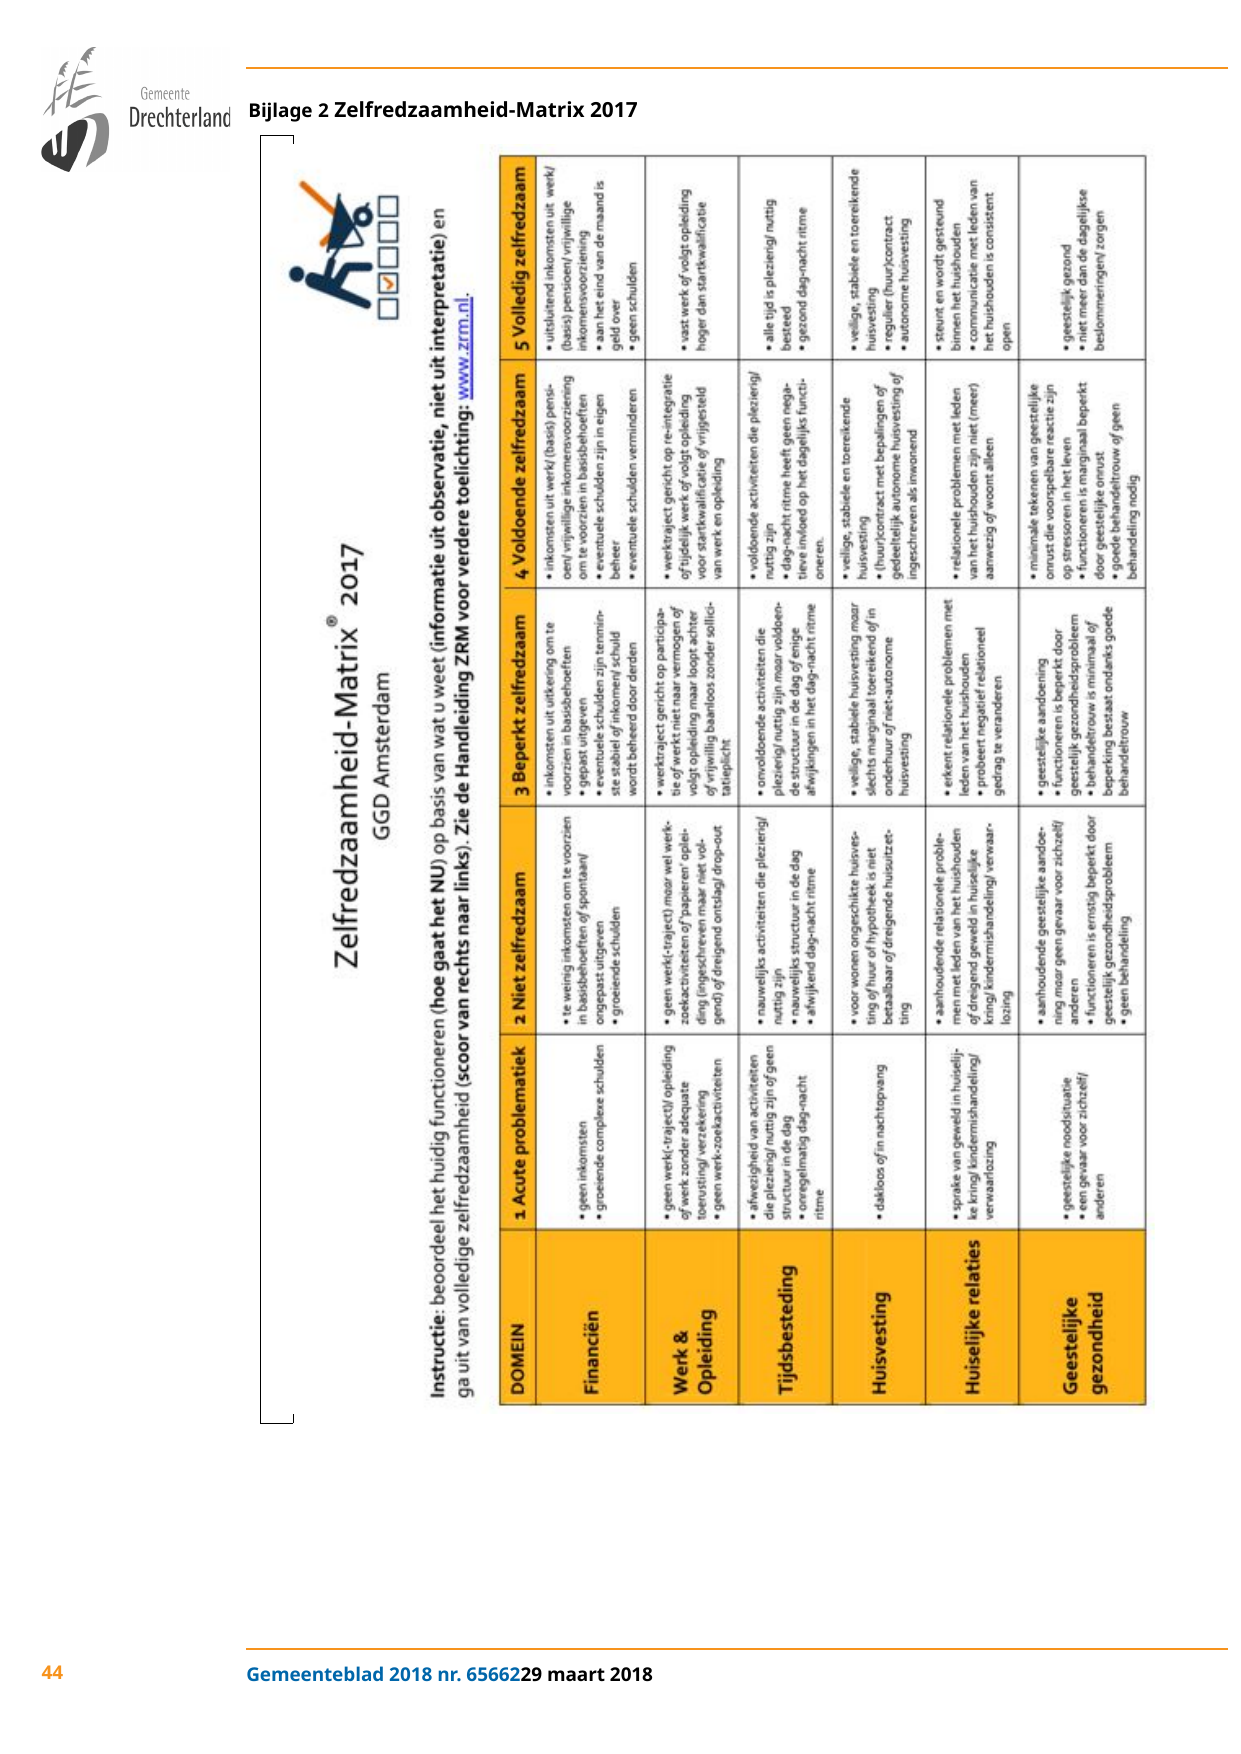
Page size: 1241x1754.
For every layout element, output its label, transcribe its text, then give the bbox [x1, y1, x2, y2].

picture [268, 144, 1155, 1414]
picture [41, 47, 231, 172]
text Bijlage 2 Zelfredzaamheid-Matrix 2017 [248, 95, 1152, 123]
